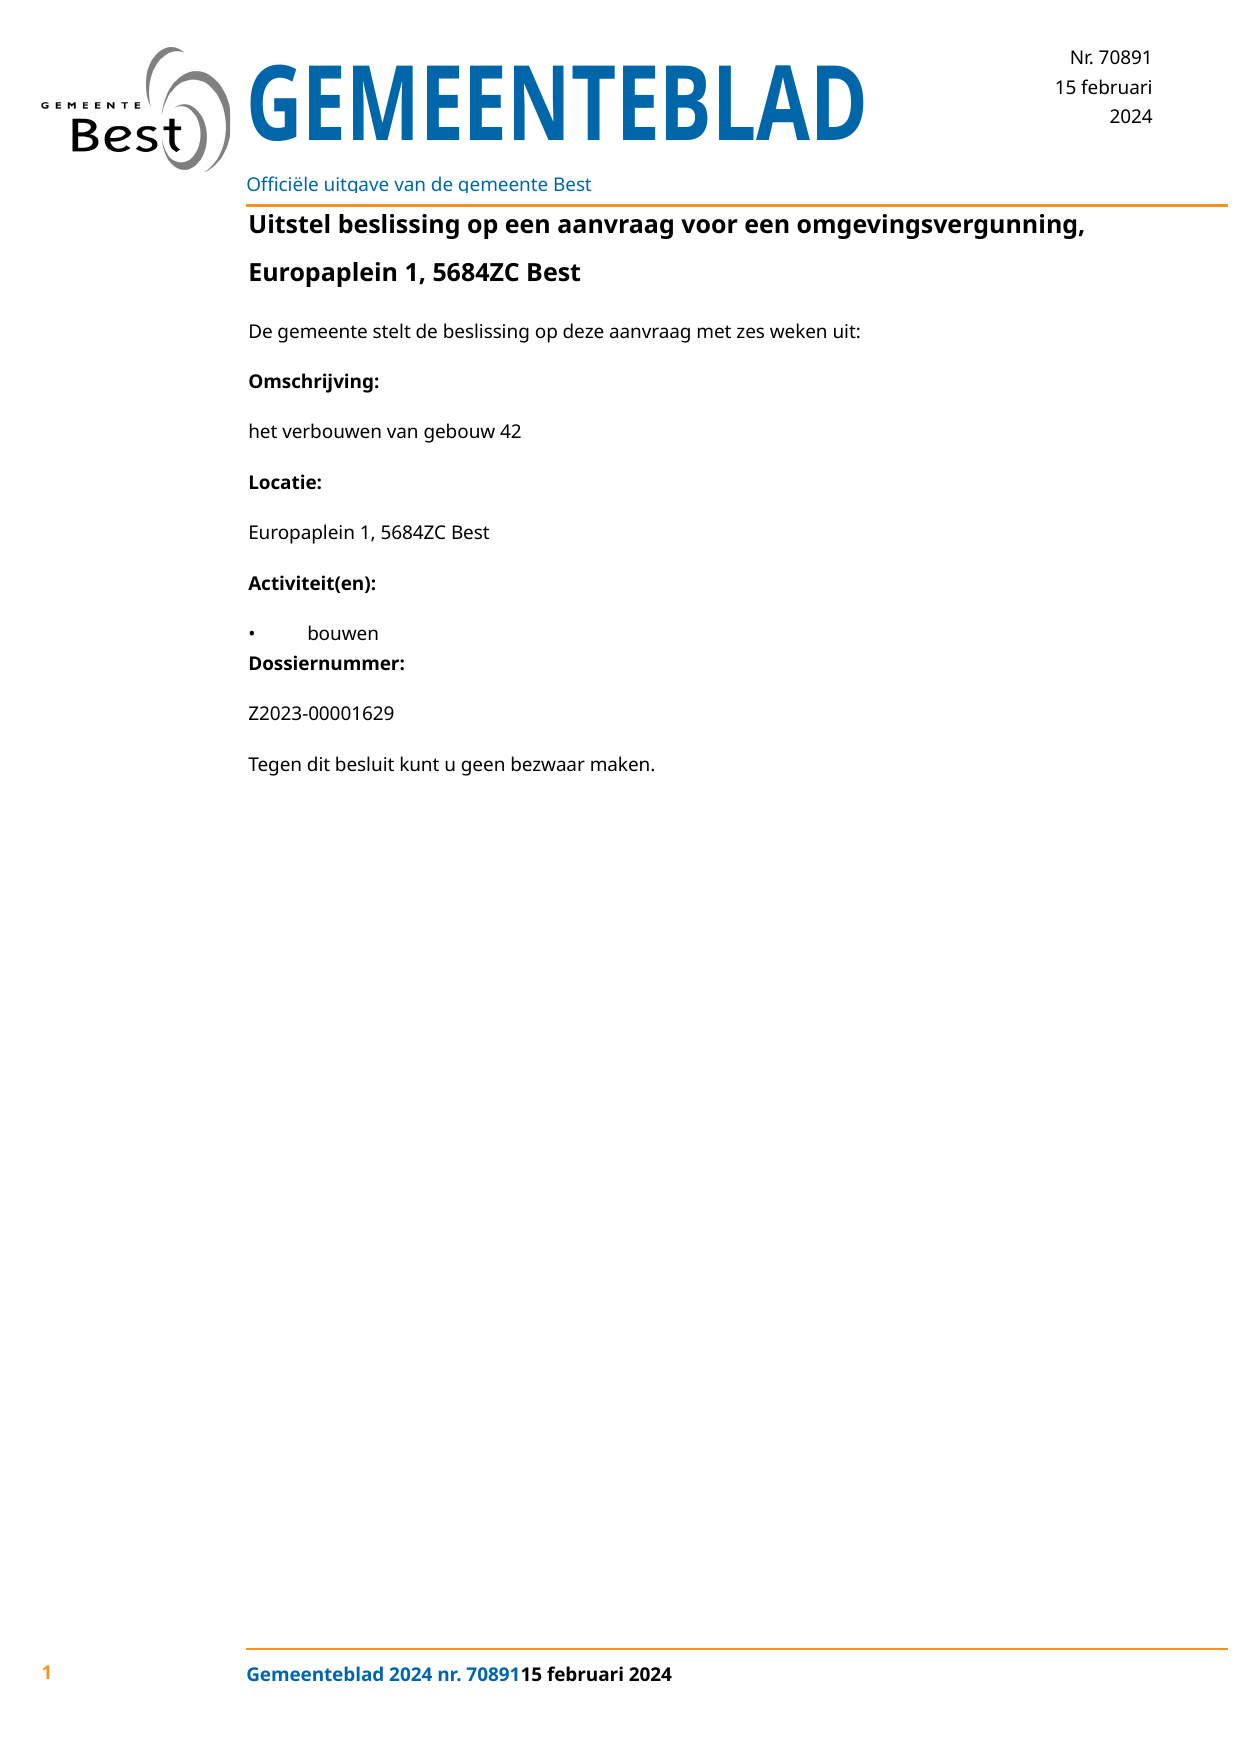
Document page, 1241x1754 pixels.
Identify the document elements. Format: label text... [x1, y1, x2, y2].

text Locatie: [248, 469, 1152, 495]
text Tegen dit besluit kunt u geen bezwaar maken. [248, 751, 1152, 777]
text Z2023-00001629 [248, 700, 1152, 726]
text Europaplein 1, 5684ZC Best [248, 519, 1152, 545]
picture [41, 47, 231, 172]
text Omschrijving: [248, 368, 1152, 394]
text De gemeente stelt de beslissing op deze aanvraag met zes weken uit: [248, 318, 1152, 344]
text het verbouwen van gebouw 42 [248, 419, 1152, 444]
text Activiteit(en): [248, 570, 1152, 596]
text Uitstel beslissing op een aanvraag voor een omgevingsvergunning, Europaplein 1, 5684ZC Best [248, 207, 1152, 288]
list bouwen [248, 620, 1152, 646]
text Dossiernummer: [248, 650, 1152, 676]
